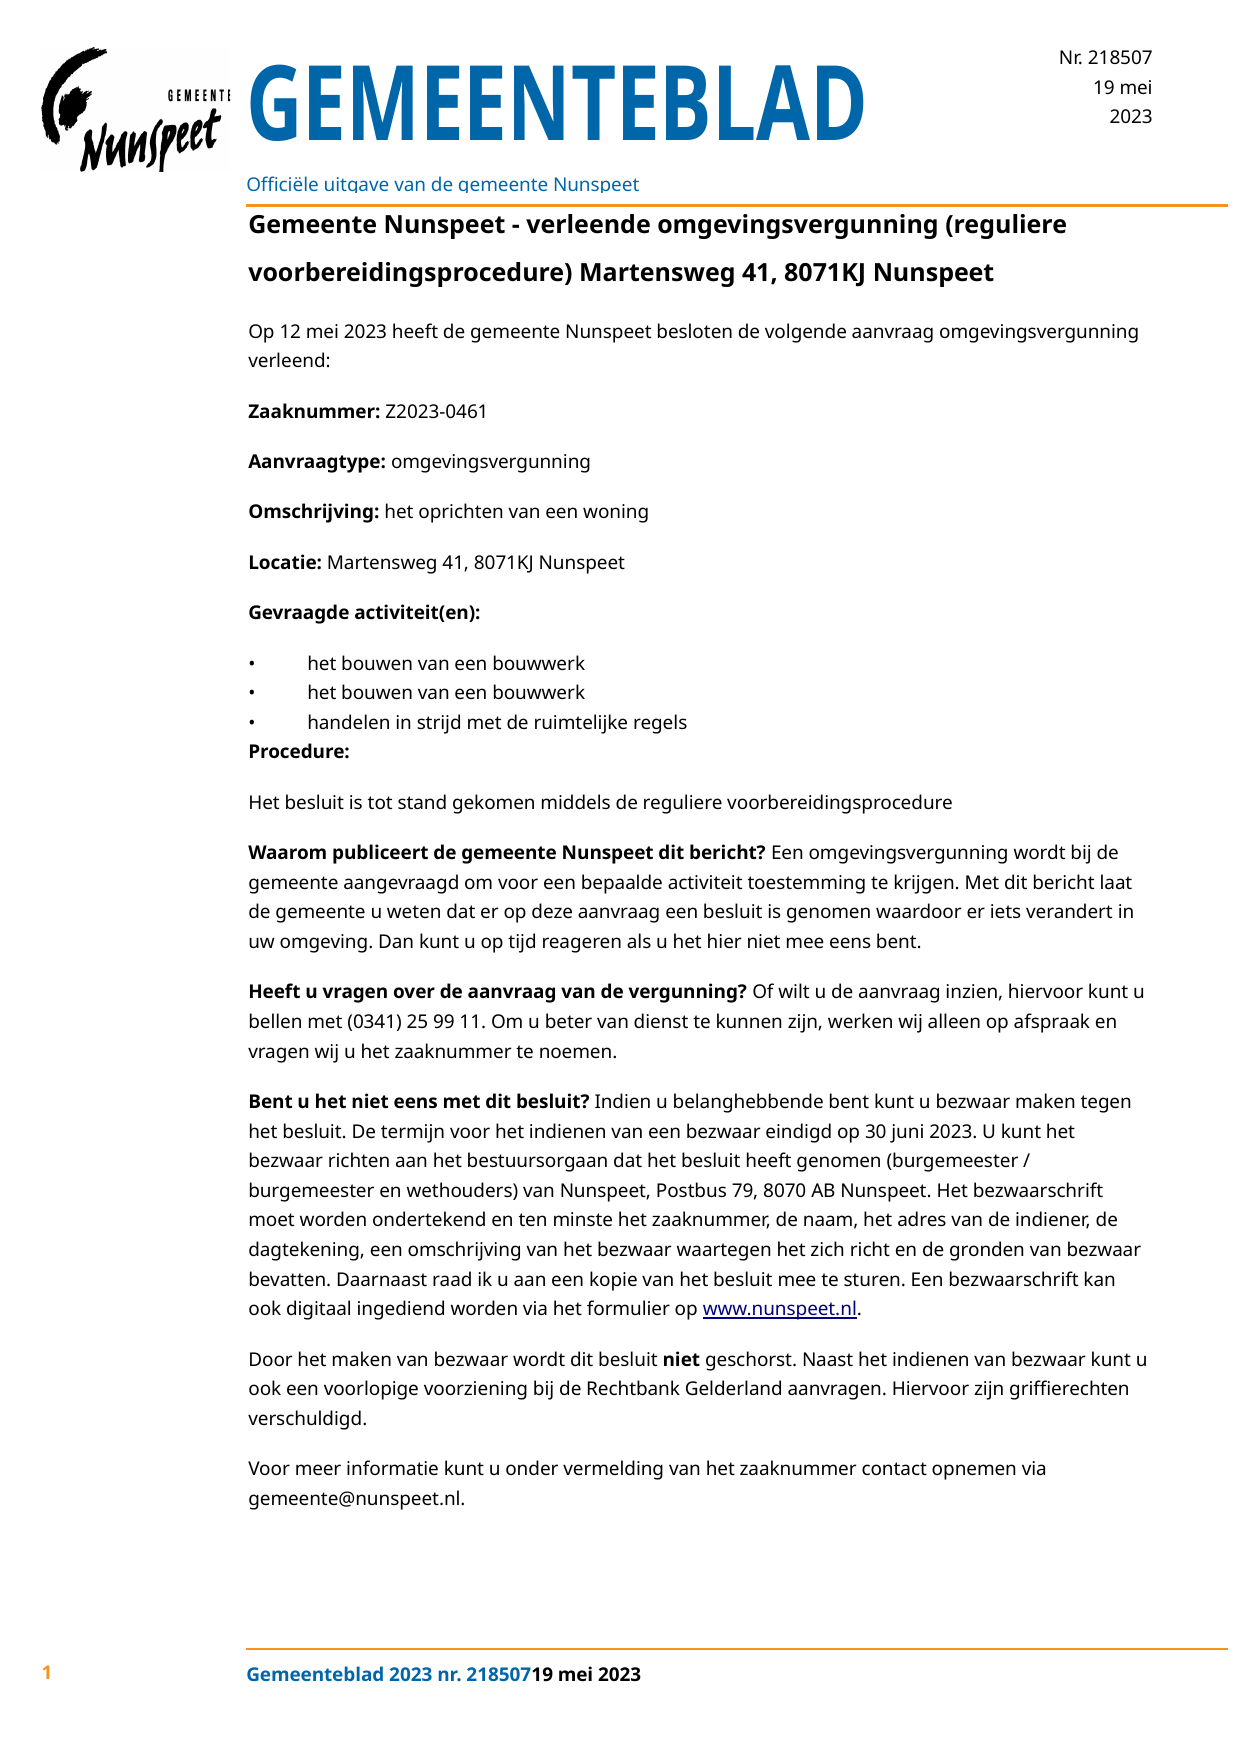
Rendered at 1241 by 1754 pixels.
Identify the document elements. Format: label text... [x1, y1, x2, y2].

text Gevraagde activiteit(en): [248, 599, 1152, 625]
text Procedure: [248, 739, 1152, 764]
list het bouwen van een bouwwerk [248, 679, 1152, 705]
text Voor meer informatie kunt u onder vermelding van het zaaknummer contact opnemen via gemeente@nunspeet.nl. [248, 1455, 1152, 1511]
text Aanvraagtype: omgevingsvergunning [248, 448, 1152, 474]
text Omschrijving: het oprichten van een woning [248, 499, 1152, 524]
picture [41, 47, 231, 172]
list het bouwen van een bouwwerk [248, 650, 1152, 676]
text Bent u het niet eens met dit besluit? Indien u belanghebbende bent kunt u bezwaar maken tegen het besluit. De termijn voor het indienen van een bezwaar eindigd op 30 juni 2023. U kunt het bezwaar richten aan het bestuursorgaan dat het besluit heeft genomen (burgemeester / burgemeester en wethouders) van Nunspeet, Postbus 79, 8070 AB Nunspeet. Het bezwaarschrift moet worden ondertekend en ten minste het zaaknummer, de naam, het adres van de indiener, de dagtekening, een omschrijving van het bezwaar waartegen het zich richt en de gronden van bezwaar bevatten. Daarnaast raad ik u aan een kopie van het besluit mee te sturen. Een bezwaarschrift kan ook digitaal ingediend worden via het formulier op www.nunspeet.nl. [248, 1088, 1152, 1321]
text Locatie: Martensweg 41, 8071KJ Nunspeet [248, 549, 1152, 575]
text Het besluit is tot stand gekomen middels de reguliere voorbereidingsprocedure [248, 789, 1152, 815]
text Zaaknummer: Z2023-0461 [248, 398, 1152, 424]
text Door het maken van bezwaar wordt dit besluit niet geschorst. Naast het indienen van bezwaar kunt u ook een voorlopige voorziening bij de Rechtbank Gelderland aanvragen. Hiervoor zijn griffierechten verschuldigd. [248, 1346, 1152, 1431]
text Gemeente Nunspeet - verleende omgevingsvergunning (reguliere voorbereidingsprocedure) Martensweg 41, 8071KJ Nunspeet [248, 207, 1152, 288]
text Waarom publiceert de gemeente Nunspeet dit bericht? Een omgevingsvergunning wordt bij de gemeente aangevraagd om voor een bepaalde activiteit toestemming te krijgen. Met dit bericht laat de gemeente u weten dat er op deze aanvraag een besluit is genomen waardoor er iets verandert in uw omgeving. Dan kunt u op tijd reageren als u het hier niet mee eens bent. [248, 839, 1152, 954]
list handelen in strijd met de ruimtelijke regels [248, 709, 1152, 735]
text Op 12 mei 2023 heeft de gemeente Nunspeet besloten de volgende aanvraag omgevingsvergunning verleend: [248, 318, 1152, 373]
text Heeft u vragen over de aanvraag van de vergunning? Of wilt u de aanvraag inzien, hiervoor kunt u bellen met (0341) 25 99 11. Om u beter van dienst te kunnen zijn, werken wij alleen op afspraak en vragen wij u het zaaknummer te noemen. [248, 979, 1152, 1064]
